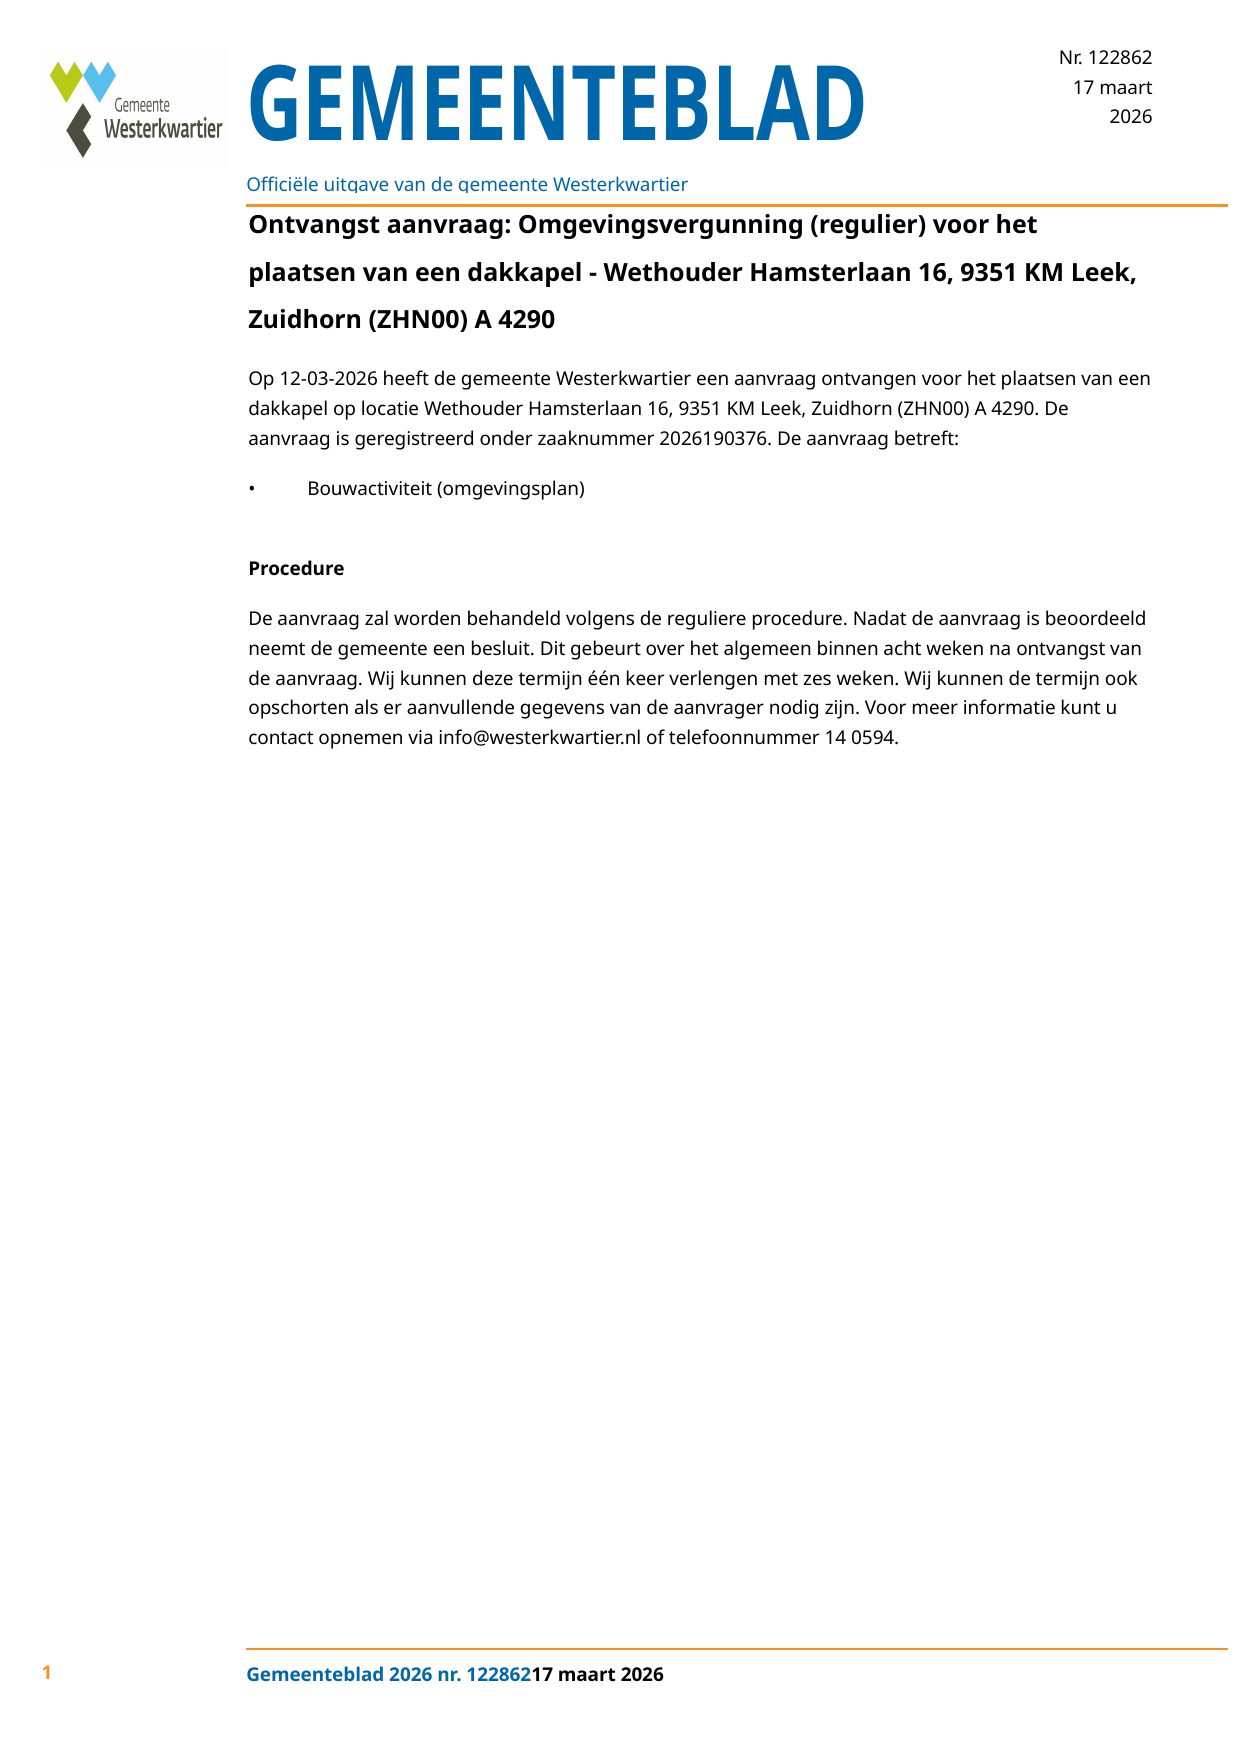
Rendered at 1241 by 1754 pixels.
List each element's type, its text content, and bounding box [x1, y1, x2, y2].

list Bouwactiviteit (omgevingsplan) [248, 475, 1152, 501]
picture [41, 47, 231, 172]
text Ontvangst aanvraag: Omgevingsvergunning (regulier) voor het plaatsen van een dakkapel - Wethouder Hamsterlaan 16, 9351 KM Leek, Zuidhorn (ZHN00) A 4290 [248, 207, 1152, 336]
text Op 12-03-2026 heeft de gemeente Westerkwartier een aanvraag ontvangen voor het plaatsen van een dakkapel op locatie Wethouder Hamsterlaan 16, 9351 KM Leek, Zuidhorn (ZHN00) A 4290. De aanvraag is geregistreerd onder zaaknummer 2026190376. De aanvraag betreft: [248, 366, 1152, 450]
text De aanvraag zal worden behandeld volgens de reguliere procedure. Nadat de aanvraag is beoordeeld neemt de gemeente een besluit. Dit gebeurt over het algemeen binnen acht weken na ontvangst van de aanvraag. Wij kunnen deze termijn één keer verlengen met zes weken. Wij kunnen de termijn ook opschorten als er aanvullende gegevens van de aanvrager nodig zijn. Voor meer informatie kunt u contact opnemen via info@westerkwartier.nl of telefoonnummer 14 0594. [248, 606, 1152, 749]
text Procedure [248, 555, 1152, 581]
